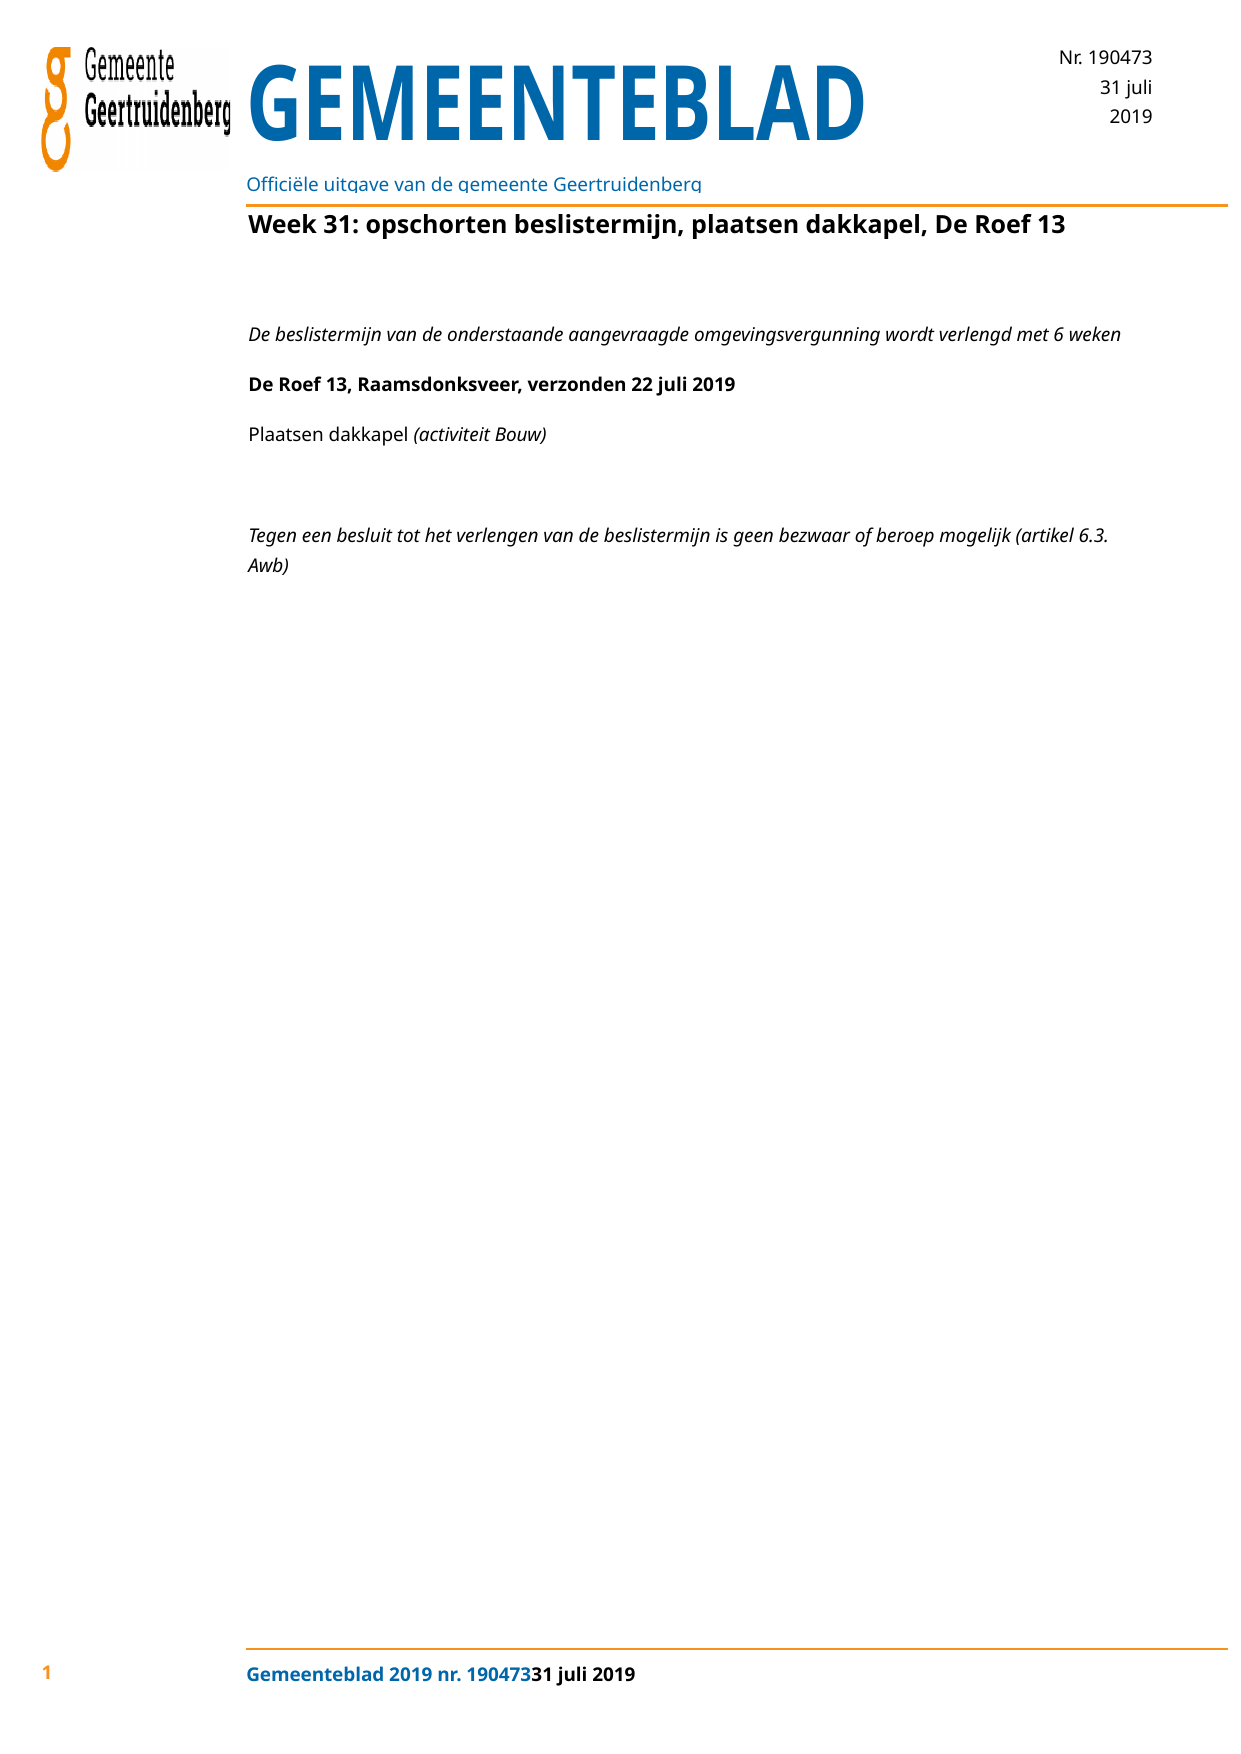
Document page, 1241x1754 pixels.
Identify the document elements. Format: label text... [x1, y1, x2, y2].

text De beslistermijn van de onderstaande aangevraagde omgevingsvergunning wordt verlengd met 6 weken [248, 321, 1152, 346]
text Week 31: opschorten beslistermijn, plaatsen dakkapel, De Roef 13 [248, 207, 1152, 241]
text Plaatsen dakkapel (activiteit Bouw) [248, 422, 1152, 447]
text Tegen een besluit tot het verlengen van de beslistermijn is geen bezwaar of beroep mogelijk (artikel 6.3. Awb) [248, 522, 1152, 578]
picture [41, 47, 231, 172]
text De Roef 13, Raamsdonksveer, verzonden 22 juli 2019 [248, 371, 1152, 397]
